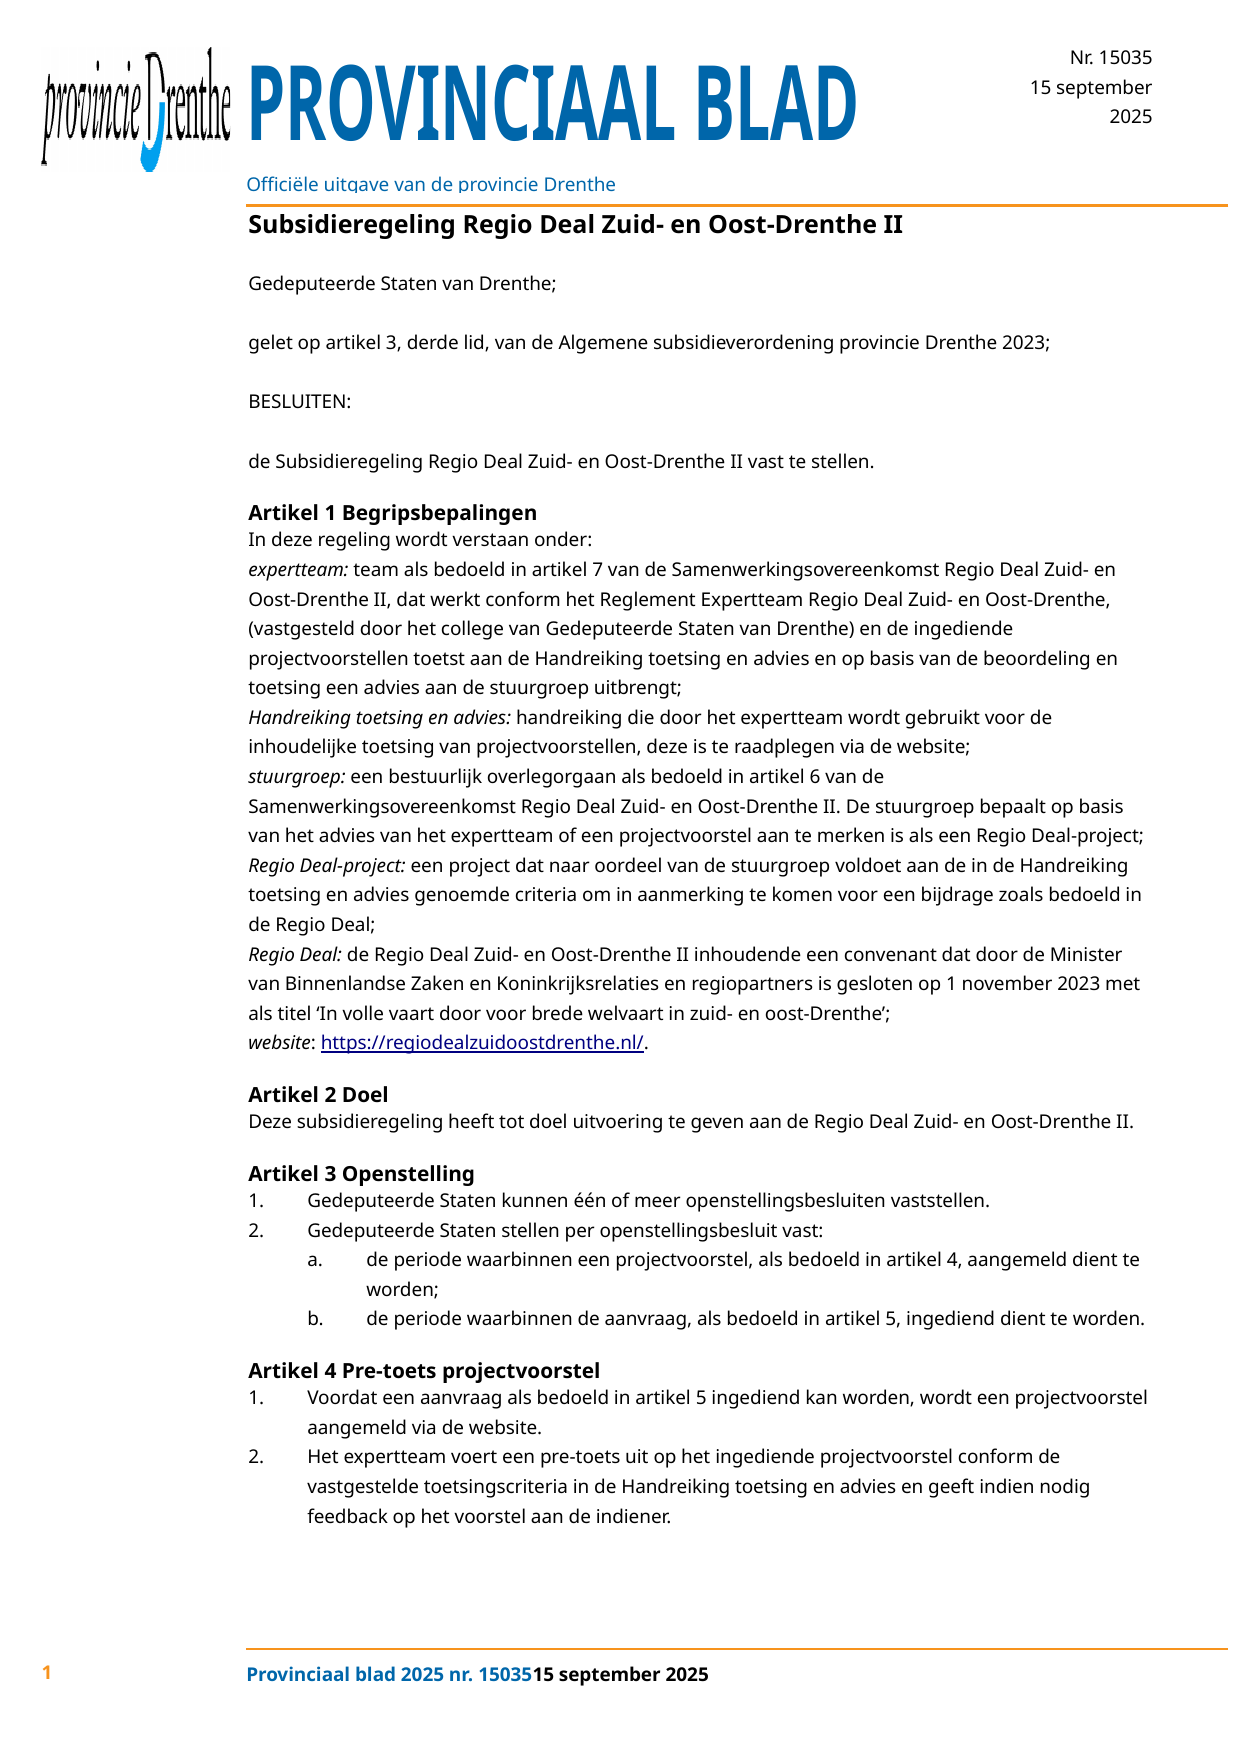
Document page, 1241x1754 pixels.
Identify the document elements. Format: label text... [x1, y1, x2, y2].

text gelet op artikel 3, derde lid, van de Algemene subsidieverordening provincie Drenthe 2023; [248, 329, 1152, 355]
text Artikel 2 Doel [248, 1080, 1152, 1108]
list Het expertteam voert een pre-toets uit op het ingediende projectvoorstel conform de vastgestelde toetsingscriteria in de Handreiking toetsing en advies en geeft indien nodig feedback op het voorstel aan de indiener. [248, 1444, 1152, 1528]
picture [41, 47, 231, 172]
text Artikel 3 Openstelling [248, 1159, 1152, 1187]
list Gedeputeerde Staten stellen per openstellingsbesluit vast: [248, 1217, 1152, 1243]
text Artikel 4 Pre-toets projectvoorstel [248, 1356, 1152, 1384]
text stuurgroep: een bestuurlijk overlegorgaan als bedoeld in artikel 6 van de Samenwerkingsovereenkomst Regio Deal Zuid- en Oost-Drenthe II. De stuurgroep bepaalt op basis van het advies van het expertteam of een projectvoorstel aan te merken is als een Regio Deal-project; [248, 763, 1152, 848]
text Gedeputeerde Staten van Drenthe; [248, 270, 1152, 296]
text expertteam: team als bedoeld in artikel 7 van de Samenwerkingsovereenkomst Regio Deal Zuid- en Oost-Drenthe II, dat werkt conform het Reglement Expertteam Regio Deal Zuid- en Oost-Drenthe, (vastgesteld door het college van Gedeputeerde Staten van Drenthe) en de ingediende projectvoorstellen toetst aan de Handreiking toetsing en advies en op basis van de beoordeling en toetsing een advies aan de stuurgroep uitbrengt; [248, 556, 1152, 700]
list de periode waarbinnen de aanvraag, als bedoeld in artikel 5, ingediend dient te worden. [307, 1306, 1152, 1331]
text Regio Deal-project: een project dat naar oordeel van de stuurgroep voldoet aan de in de Handreiking toetsing en advies genoemde criteria om in aanmerking te komen voor een bijdrage zoals bedoeld in de Regio Deal; [248, 852, 1152, 937]
text Artikel 1 Begripsbepalingen [248, 498, 1152, 527]
text BESLUITEN: [248, 389, 1152, 414]
text Subsidieregeling Regio Deal Zuid- en Oost-Drenthe II [248, 207, 1152, 241]
list Voordat een aanvraag als bedoeld in artikel 5 ingediend kan worden, wordt een projectvoorstel aangemeld via de website. [248, 1384, 1152, 1440]
text Deze subsidieregeling heeft tot doel uitvoering te geven aan de Regio Deal Zuid- en Oost-Drenthe II. [248, 1108, 1152, 1134]
text Handreiking toetsing en advies: handreiking die door het expertteam wordt gebruikt voor de inhoudelijke toetsing van projectvoorstellen, deze is te raadplegen via de website; [248, 704, 1152, 759]
text website: https://regiodealzuidoostdrenthe.nl/. [248, 1029, 1152, 1055]
text de Subsidieregeling Regio Deal Zuid- en Oost-Drenthe II vast te stellen. [248, 448, 1152, 473]
list Gedeputeerde Staten kunnen één of meer openstellingsbesluiten vaststellen. [248, 1187, 1152, 1213]
text In deze regeling wordt verstaan onder: [248, 527, 1152, 552]
list de periode waarbinnen een projectvoorstel, als bedoeld in artikel 4, aangemeld dient te worden; [307, 1246, 1152, 1302]
text Regio Deal: de Regio Deal Zuid- en Oost-Drenthe II inhoudende een convenant dat door de Minister van Binnenlandse Zaken en Koninkrijksrelaties en regiopartners is gesloten op 1 november 2023 met als titel ‘In volle vaart door voor brede welvaart in zuid- en oost-Drenthe’; [248, 941, 1152, 1026]
